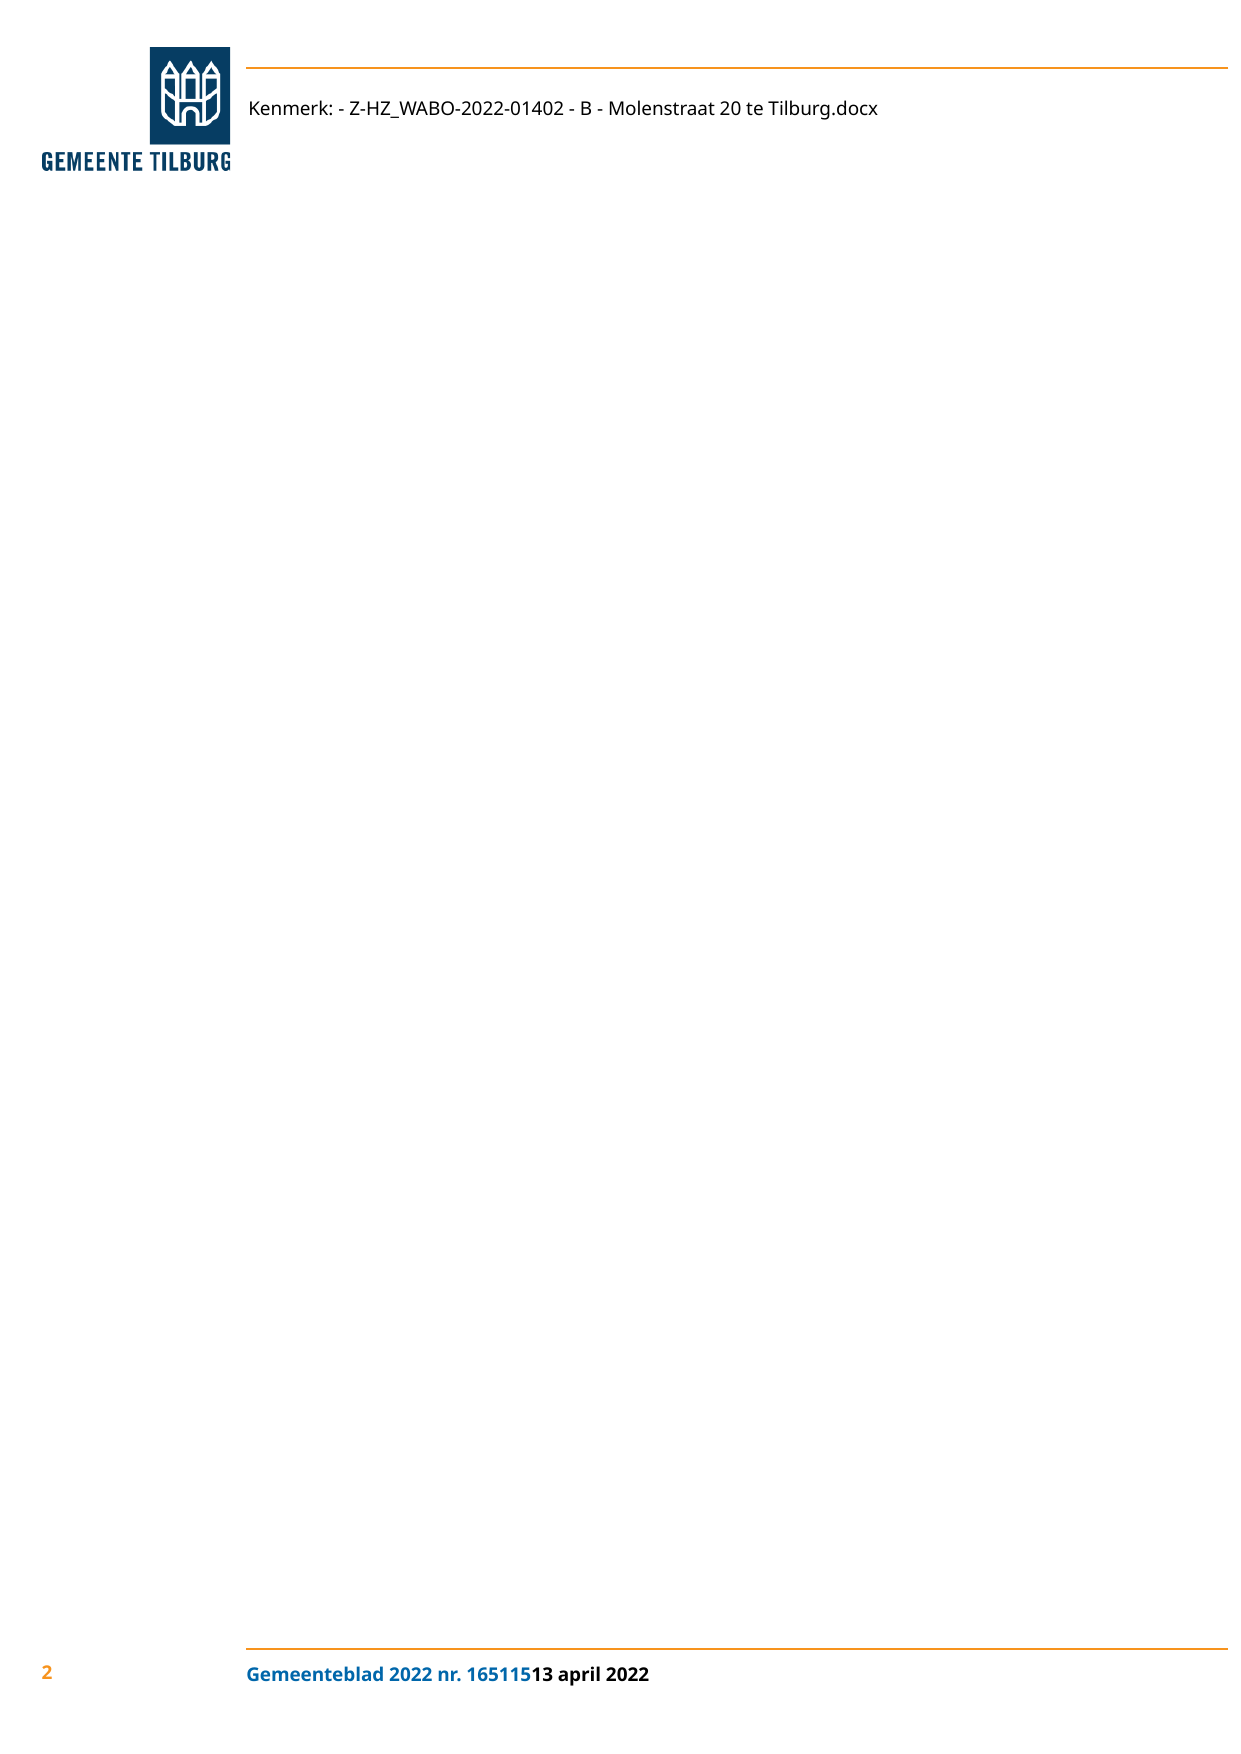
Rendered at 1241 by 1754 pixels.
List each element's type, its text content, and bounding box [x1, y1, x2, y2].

picture [41, 47, 231, 172]
text Kenmerk: - Z-HZ_WABO-2022-01402 - B - Molenstraat 20 te Tilburg.docx [248, 95, 1152, 121]
